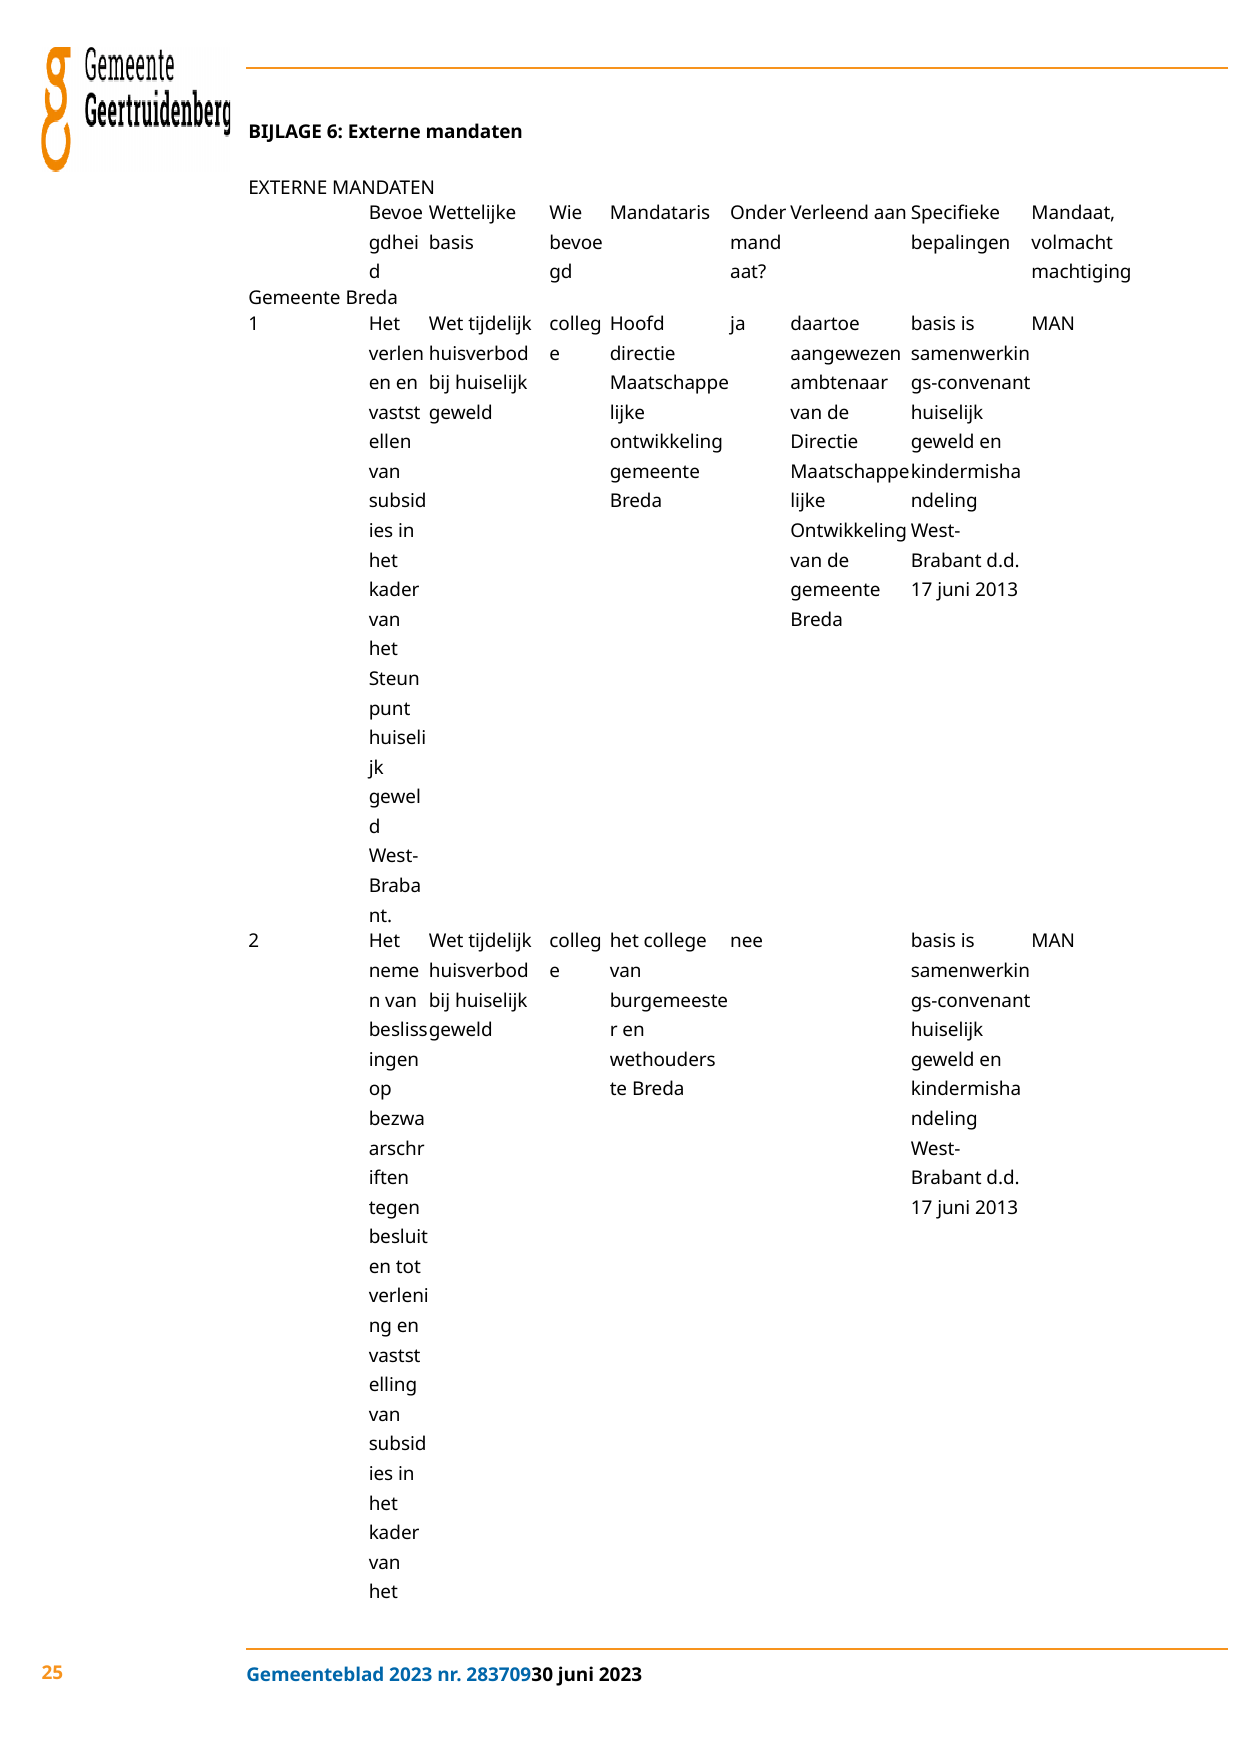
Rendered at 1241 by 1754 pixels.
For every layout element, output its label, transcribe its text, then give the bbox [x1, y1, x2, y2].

table_cell [248, 200, 368, 284]
table_cell Wet tijdelijk huisverbod bij huiselijk geweld [429, 928, 549, 1604]
table_cell ja [730, 310, 790, 928]
table_cell Wettelijke basis [429, 200, 549, 284]
table_cell het college van burgemeester en wethouders te Breda [610, 928, 730, 1604]
table_cell Het verlenen en vaststellen van subsidies in het kader van het Steunpunt huiselijk geweld West-Brabant. [369, 310, 429, 928]
table_cell basis is samenwerkings-convenant huiselijk geweld en kindermishandeling West-Brabant d.d. 17 juni 2013 [911, 928, 1031, 1604]
table_cell 1 [248, 310, 368, 928]
text BIJLAGE 6: Externe mandaten [248, 116, 1152, 144]
table_cell Specifieke bepalingen [911, 200, 1031, 284]
table_cell [790, 928, 911, 1604]
table_cell Wet tijdelijk huisverbod bij huiselijk geweld [429, 310, 549, 928]
table_cell college [549, 928, 609, 1604]
table_cell Mandaat, volmacht machtiging [1031, 200, 1152, 284]
table_cell Wie bevoegd [549, 200, 609, 284]
picture [41, 47, 231, 172]
table_header EXTERNE MANDATEN [248, 174, 1152, 199]
table_cell college [549, 310, 609, 928]
table_cell nee [730, 928, 790, 1604]
table_cell Hoofd directie Maatschappelijke ontwikkeling gemeente Breda [610, 310, 730, 928]
table_cell Onder mandaat? [730, 200, 790, 284]
table_cell basis is samenwerkings-convenant huiselijk geweld en kindermishandeling West-Brabant d.d. 17 juni 2013 [911, 310, 1031, 928]
table_cell Verleend aan [790, 200, 911, 284]
table_cell Gemeente Breda [248, 285, 1152, 310]
table_cell daartoe aangewezen ambtenaar van de Directie Maatschappelijke Ontwikkeling van de gemeente Breda [790, 310, 911, 928]
table_cell Mandataris [610, 200, 730, 284]
table_cell MAN [1031, 928, 1152, 1604]
table_cell Het nemen van beslissingen op bezwaarschriften tegen besluiten tot verlening en vaststelling van subsidies in het kader van het [369, 928, 429, 1604]
table_cell 2 [248, 928, 368, 1604]
table_cell Bevoegdheid [369, 200, 429, 284]
table_cell MAN [1031, 310, 1152, 928]
